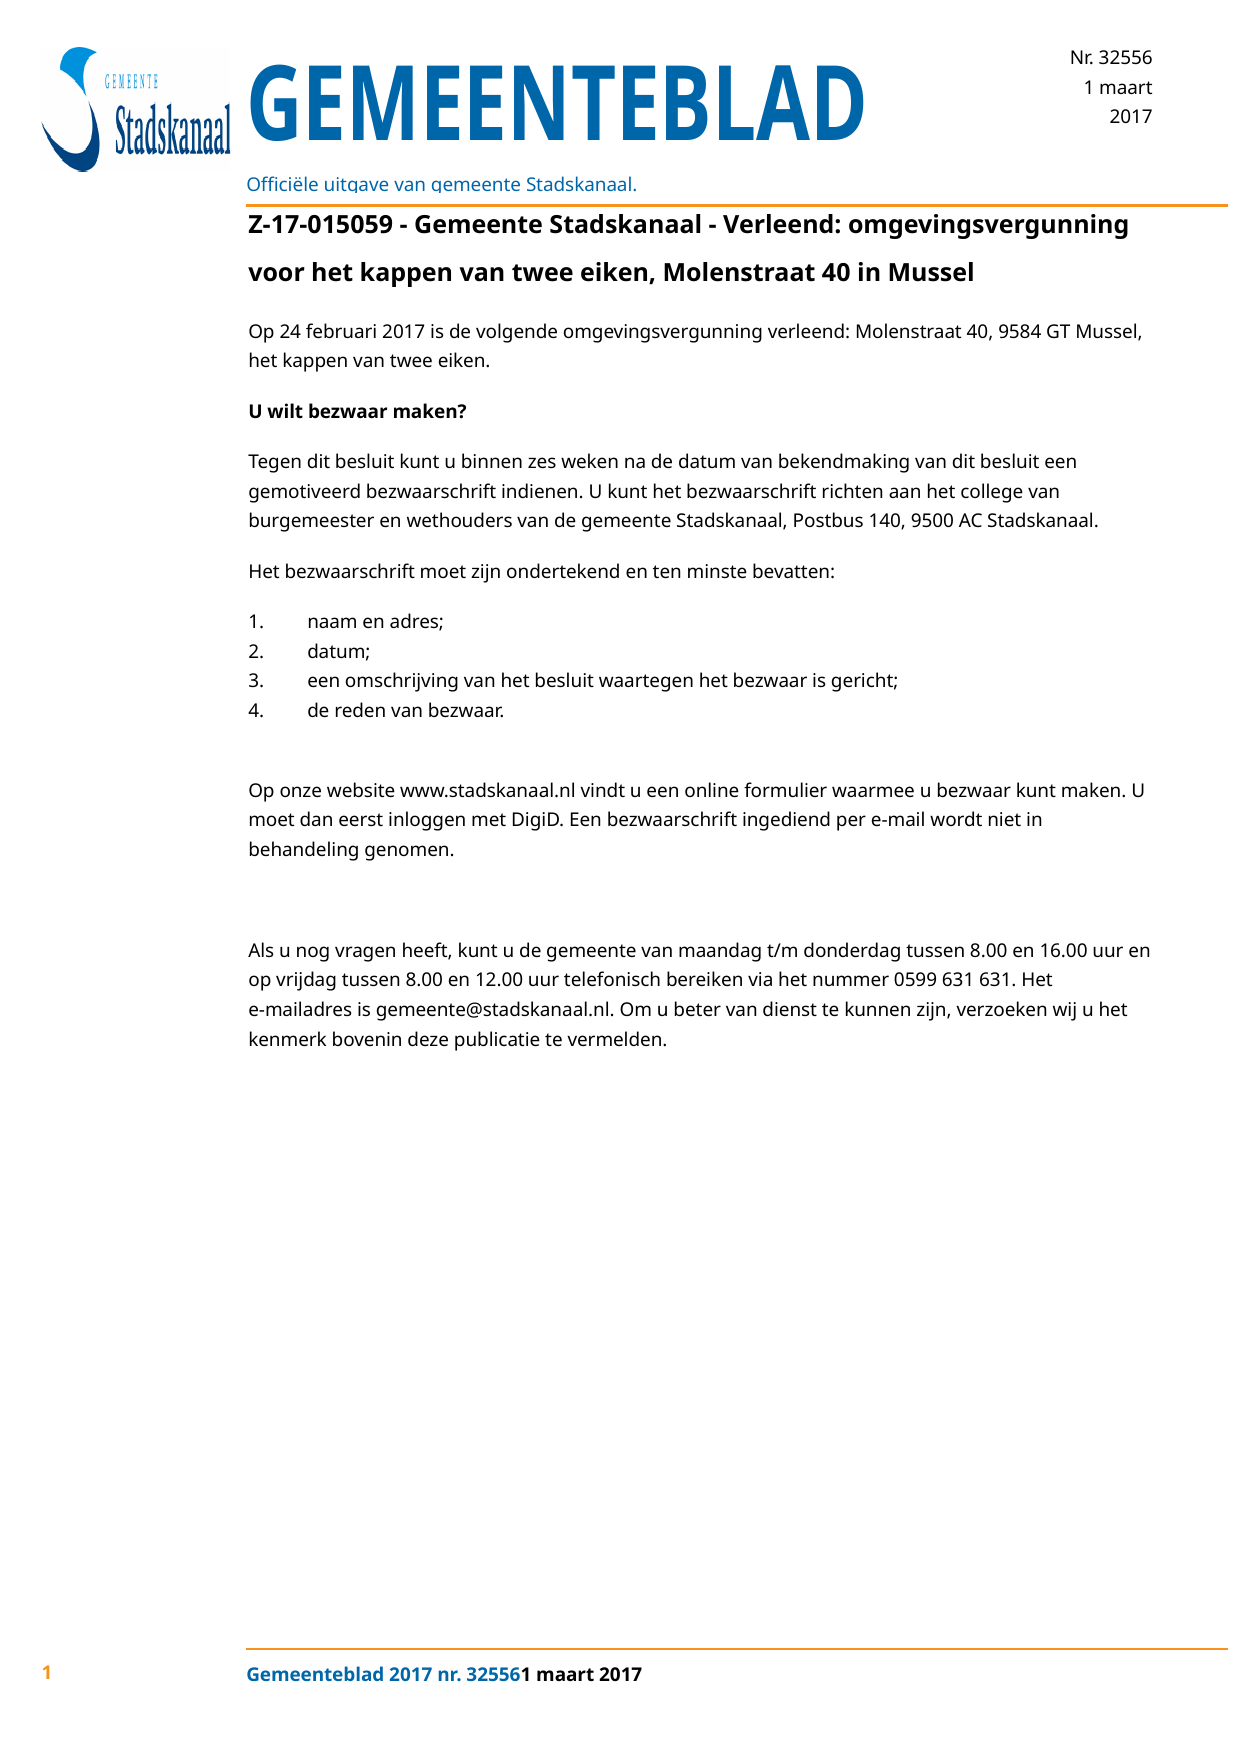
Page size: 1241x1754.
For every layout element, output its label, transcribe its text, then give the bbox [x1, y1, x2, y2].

text Z-17-015059 - Gemeente Stadskanaal - Verleend: omgevingsvergunning voor het kappen van twee eiken, Molenstraat 40 in Mussel [248, 207, 1152, 288]
text U wilt bezwaar maken? [248, 398, 1152, 424]
text Op 24 februari 2017 is de volgende omgevingsvergunning verleend: Molenstraat 40, 9584 GT Mussel, het kappen van twee eiken. [248, 318, 1152, 373]
text Het bezwaarschrift moet zijn ondertekend en ten minste bevatten: [248, 558, 1152, 584]
list datum; [248, 638, 1152, 664]
picture [41, 47, 231, 172]
list een omschrijving van het besluit waartegen het bezwaar is gericht; [248, 667, 1152, 693]
text Als u nog vragen heeft, kunt u de gemeente van maandag t/m donderdag tussen 8.00 en 16.00 uur en op vrijdag tussen 8.00 en 12.00 uur telefonisch bereiken via het nummer 0599 631 631. Het e‑mailadres is gemeente@stadskanaal.nl. Om u beter van dienst te kunnen zijn, verzoeken wij u het kenmerk bovenin deze publicatie te vermelden. [248, 937, 1152, 1052]
text Tegen dit besluit kunt u binnen zes weken na de datum van bekendmaking van dit besluit een gemotiveerd bezwaarschrift indienen. U kunt het bezwaarschrift richten aan het college van burgemeester en wethouders van de gemeente Stadskanaal, Postbus 140, 9500 AC Stadskanaal. [248, 448, 1152, 533]
list de reden van bezwaar. [248, 697, 1152, 723]
text Op onze website www.stadskanaal.nl vindt u een online formulier waarmee u bezwaar kunt maken. U moet dan eerst inloggen met DigiD. Een bezwaarschrift ingediend per e-mail wordt niet in behandeling genomen. [248, 777, 1152, 862]
list naam en adres; [248, 608, 1152, 634]
